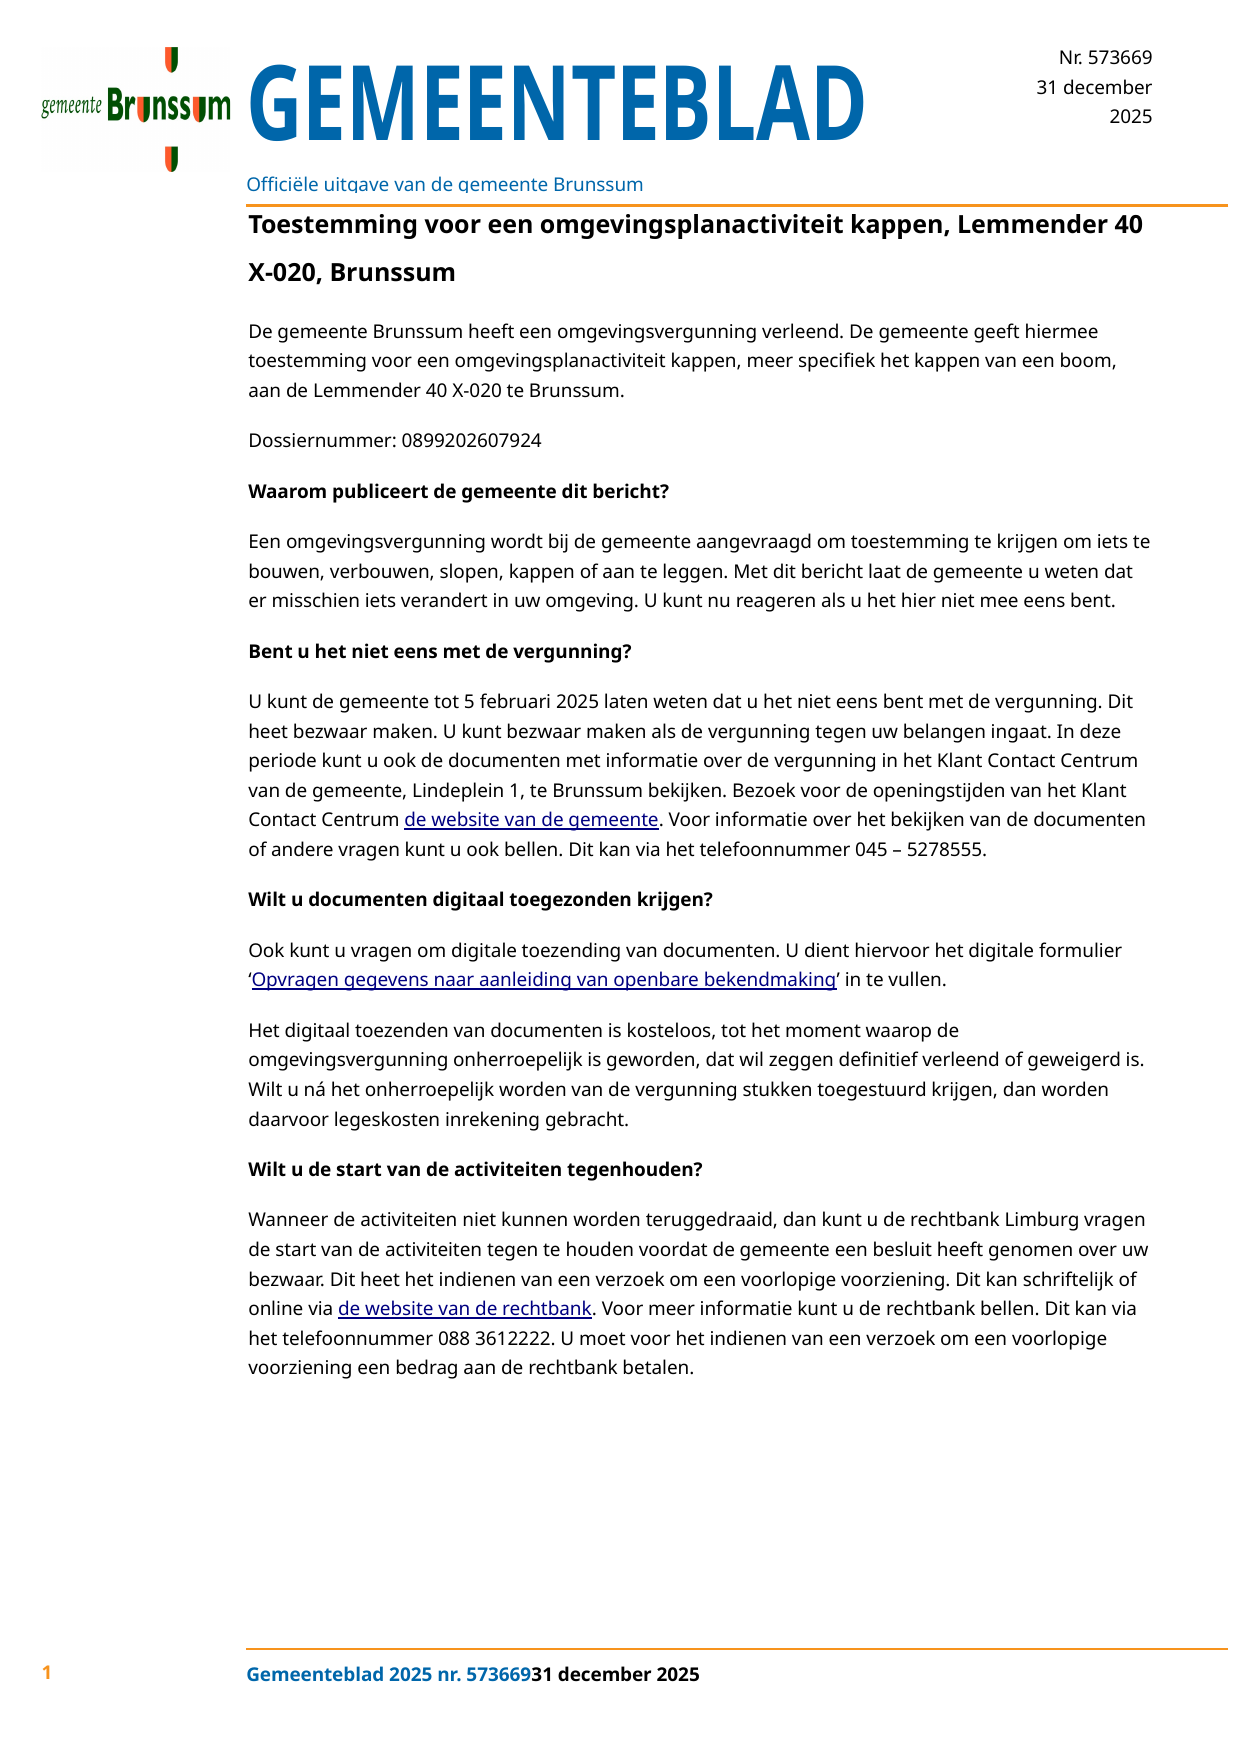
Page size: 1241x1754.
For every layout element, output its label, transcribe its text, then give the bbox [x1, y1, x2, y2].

text U kunt de gemeente tot 5 februari 2025 laten weten dat u het niet eens bent met de vergunning. Dit heet bezwaar maken. U kunt bezwaar maken als de vergunning tegen uw belangen ingaat. In deze periode kunt u ook de documenten met informatie over de vergunning in het Klant Contact Centrum van de gemeente, Lindeplein 1, te Brunssum bekijken. Bezoek voor de openingstijden van het Klant Contact Centrum de website van de gemeente. Voor informatie over het bekijken van de documenten of andere vragen kunt u ook bellen. Dit kan via het telefoonnummer 045 – 5278555. [248, 688, 1152, 862]
text Wanneer de activiteiten niet kunnen worden teruggedraaid, dan kunt u de rechtbank Limburg vragen de start van de activiteiten tegen te houden voordat de gemeente een besluit heeft genomen over uw bezwaar. Dit heet het indienen van een verzoek om een voorlopige voorziening. Dit kan schriftelijk of online via de website van de rechtbank. Voor meer informatie kunt u de rechtbank bellen. Dit kan via het telefoonnummer 088 3612222. U moet voor het indienen van een verzoek om een voorlopige voorziening een bedrag aan de rechtbank betalen. [248, 1207, 1152, 1380]
text Bent u het niet eens met de vergunning? [248, 638, 1152, 664]
text Een omgevingsvergunning wordt bij de gemeente aangevraagd om toestemming te krijgen om iets te bouwen, verbouwen, slopen, kappen of aan te leggen. Met dit bericht laat de gemeente u weten dat er misschien iets verandert in uw omgeving. U kunt nu reageren als u het hier niet mee eens bent. [248, 528, 1152, 613]
text Dossiernummer: 0899202607924 [248, 427, 1152, 453]
text Waarom publiceert de gemeente dit bericht? [248, 478, 1152, 504]
text Wilt u documenten digitaal toegezonden krijgen? [248, 887, 1152, 912]
text Ook kunt u vragen om digitale toezending van documenten. U dient hiervoor het digitale formulier ‘Opvragen gegevens naar aanleiding van openbare bekendmaking’ in te vullen. [248, 937, 1152, 992]
text Wilt u de start van de activiteiten tegenhouden? [248, 1156, 1152, 1182]
text Toestemming voor een omgevingsplanactiviteit kappen, Lemmender 40 X-020, Brunssum [248, 207, 1152, 288]
text Het digitaal toezenden van documenten is kosteloos, tot het moment waarop de omgevingsvergunning onherroepelijk is geworden, dat wil zeggen definitief verleend of geweigerd is. Wilt u ná het onherroepelijk worden van de vergunning stukken toegestuurd krijgen, dan worden daarvoor legeskosten inrekening gebracht. [248, 1017, 1152, 1132]
text De gemeente Brunssum heeft een omgevingsvergunning verleend. De gemeente geeft hiermee toestemming voor een omgevingsplanactiviteit kappen, meer specifiek het kappen van een boom, aan de Lemmender 40 X-020 te Brunssum. [248, 318, 1152, 403]
picture [41, 47, 231, 172]
